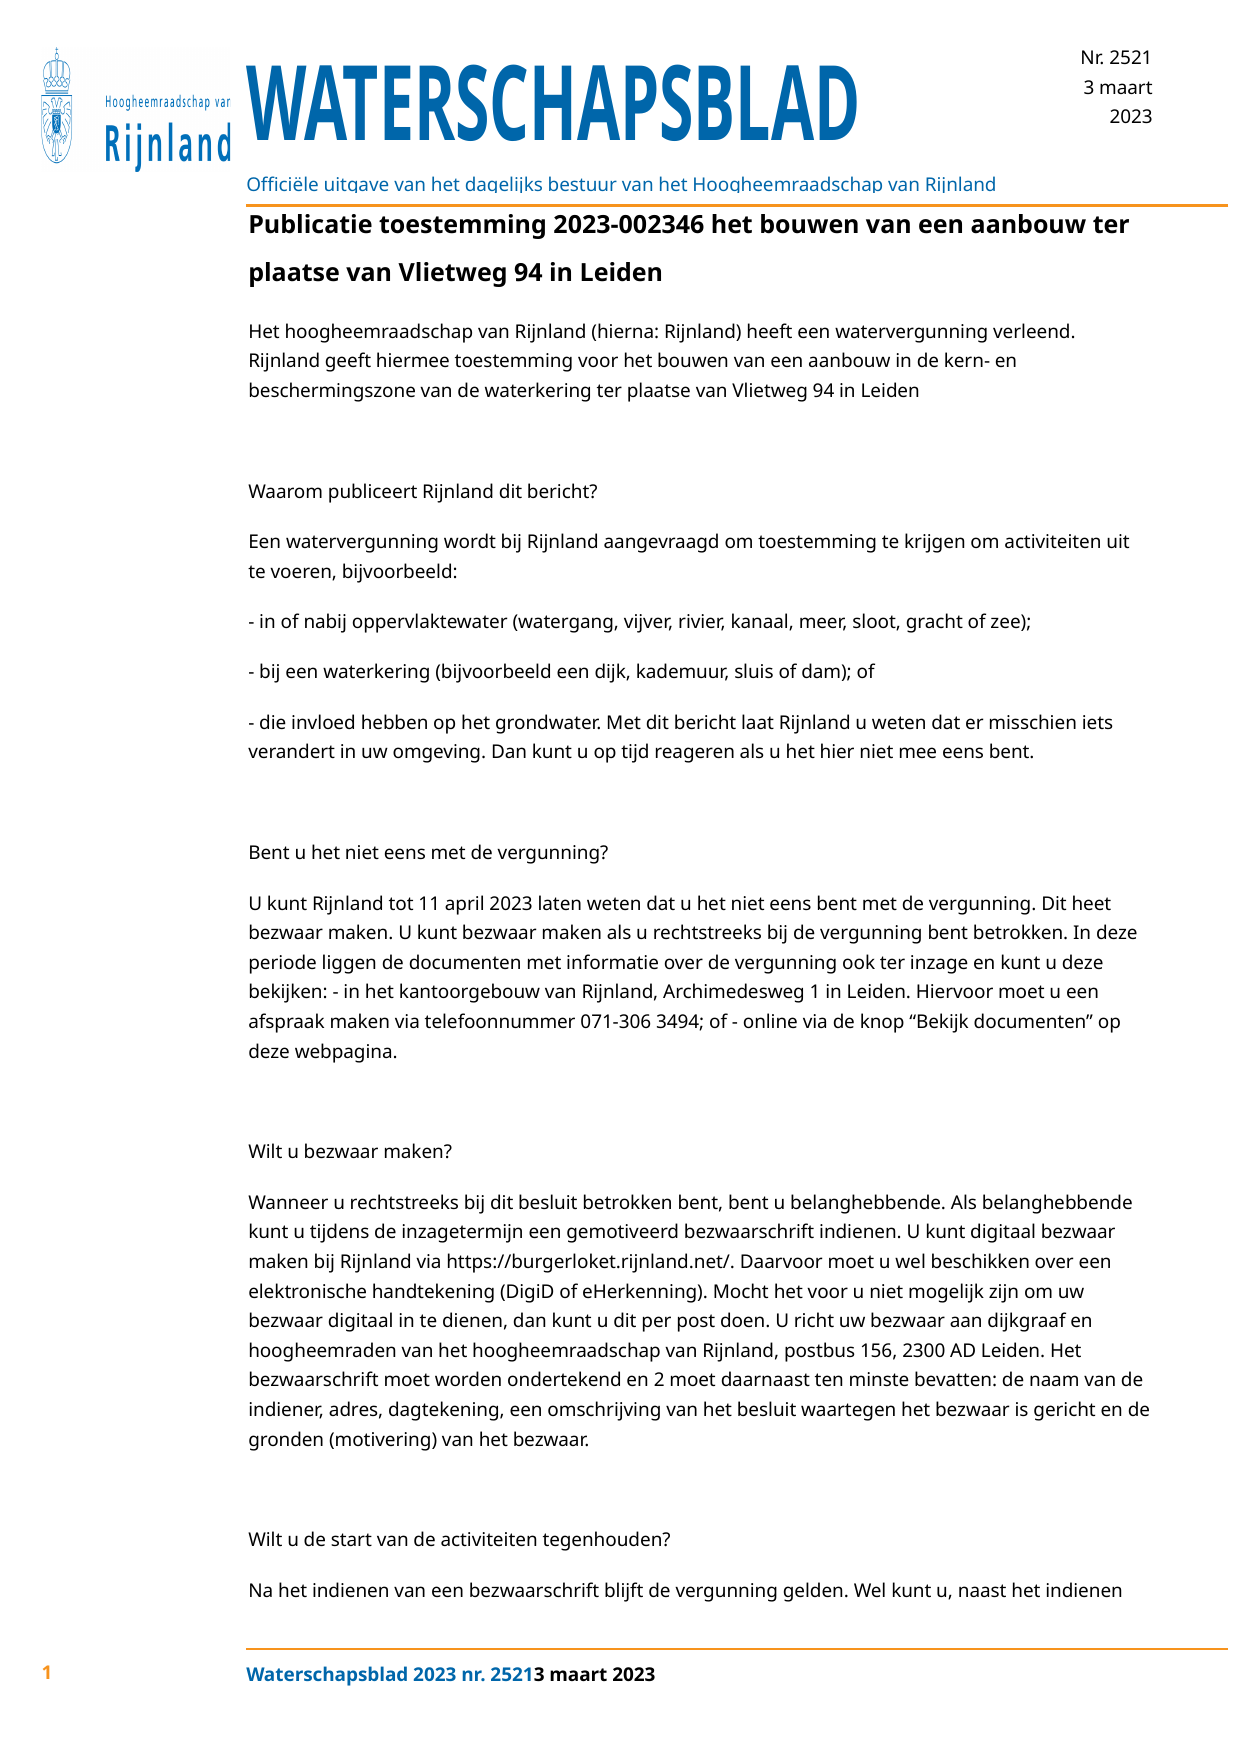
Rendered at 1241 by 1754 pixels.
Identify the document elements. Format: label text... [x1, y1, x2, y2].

text Waarom publiceert Rijnland dit bericht? [248, 478, 1152, 504]
text Wilt u de start van de activiteiten tegenhouden? [248, 1527, 1152, 1552]
text - bij een waterkering (bijvoorbeeld een dijk, kademuur, sluis of dam); of [248, 659, 1152, 684]
text Een watervergunning wordt bij Rijnland aangevraagd om toestemming te krijgen om activiteiten uit te voeren, bijvoorbeeld: [248, 528, 1152, 584]
text Wilt u bezwaar maken? [248, 1139, 1152, 1164]
text Het hoogheemraadschap van Rijnland (hierna: Rijnland) heeft een watervergunning verleend. Rijnland geeft hiermee toestemming voor het bouwen van een aanbouw in de kern- en beschermingszone van de waterkering ter plaatse van Vlietweg 94 in Leiden [248, 318, 1152, 403]
text - die invloed hebben op het grondwater. Met dit bericht laat Rijnland u weten dat er misschien iets verandert in uw omgeving. Dan kunt u op tijd reageren als u het hier niet mee eens bent. [248, 709, 1152, 764]
text - in of nabij oppervlaktewater (watergang, vijver, rivier, kanaal, meer, sloot, gracht of zee); [248, 608, 1152, 634]
picture [41, 47, 231, 172]
text U kunt Rijnland tot 11 april 2023 laten weten dat u het niet eens bent met de vergunning. Dit heet bezwaar maken. U kunt bezwaar maken als u rechtstreeks bij de vergunning bent betrokken. In deze periode liggen de documenten met informatie over de vergunning ook ter inzage en kunt u deze bekijken: - in het kantoorgebouw van Rijnland, Archimedesweg 1 in Leiden. Hiervoor moet u een afspraak maken via telefoonnummer 071-306 3494; of - online via de knop “Bekijk documenten” op deze webpagina. [248, 890, 1152, 1064]
text Wanneer u rechtstreeks bij dit besluit betrokken bent, bent u belanghebbende. Als belanghebbende kunt u tijdens de inzagetermijn een gemotiveerd bezwaarschrift indienen. U kunt digitaal bezwaar maken bij Rijnland via https://burgerloket.rijnland.net/. Daarvoor moet u wel beschikken over een elektronische handtekening (DigiD of eHerkenning). Mocht het voor u niet mogelijk zijn om uw bezwaar digitaal in te dienen, dan kunt u dit per post doen. U richt uw bezwaar aan dijkgraaf en hoogheemraden van het hoogheemraadschap van Rijnland, postbus 156, 2300 AD Leiden. Het bezwaarschrift moet worden ondertekend en 2 moet daarnaast ten minste bevatten: de naam van de indiener, adres, dagtekening, een omschrijving van het besluit waartegen het bezwaar is gericht en de gronden (motivering) van het bezwaar. [248, 1189, 1152, 1452]
text Bent u het niet eens met de vergunning? [248, 839, 1152, 865]
text Na het indienen van een bezwaarschrift blijft de vergunning gelden. Wel kunt u, naast het indienen [248, 1577, 1152, 1603]
text Publicatie toestemming 2023-002346 het bouwen van een aanbouw ter plaatse van Vlietweg 94 in Leiden [248, 207, 1152, 288]
